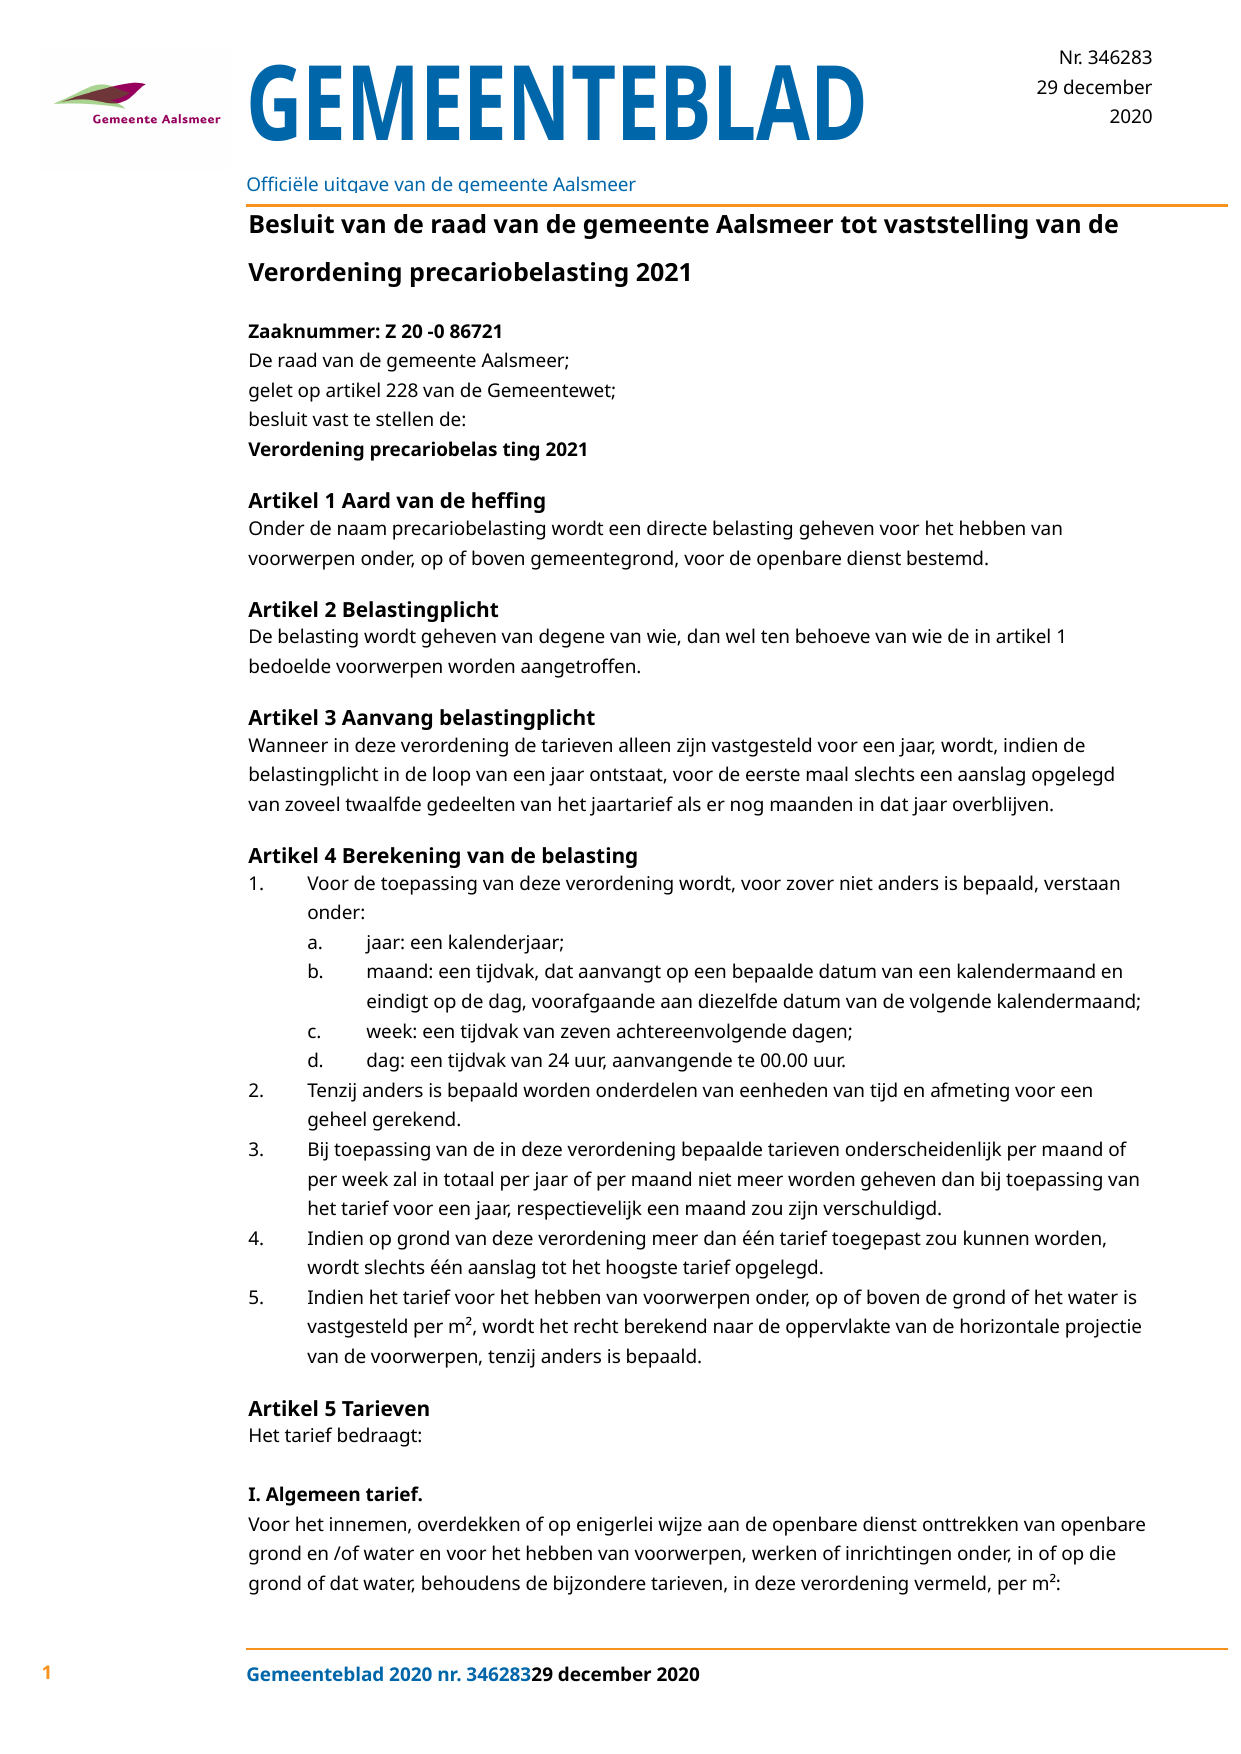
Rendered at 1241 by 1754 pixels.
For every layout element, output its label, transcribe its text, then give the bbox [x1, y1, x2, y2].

text De raad van de gemeente Aalsmeer; [248, 347, 1152, 373]
text Onder de naam precariobelasting wordt een directe belasting geheven voor het hebben van voorwerpen onder, op of boven gemeentegrond, voor de openbare dienst bestemd. [248, 515, 1152, 570]
list Indien op grond van deze verordening meer dan één tarief toegepast zou kunnen worden, wordt slechts één aanslag tot het hoogste tarief opgelegd. [248, 1225, 1152, 1280]
text Artikel 2 Belastingplicht [248, 595, 1152, 623]
list jaar: een kalenderjaar; [307, 929, 1152, 955]
text Artikel 3 Aanvang belastingplicht [248, 703, 1152, 732]
text Zaaknummer: Z 20 -0 86721 [248, 318, 1152, 344]
text De belasting wordt geheven van degene van wie, dan wel ten behoeve van wie de in artikel 1 bedoelde voorwerpen worden aangetroffen. [248, 623, 1152, 679]
list Voor de toepassing van deze verordening wordt, voor zover niet anders is bepaald, verstaan onder: [248, 870, 1152, 925]
text besluit vast te stellen de: [248, 407, 1152, 432]
text Artikel 4 Berekening van de belasting [248, 842, 1152, 870]
text Besluit van de raad van de gemeente Aalsmeer tot vaststelling van de Verordening precariobelasting 2021 [248, 207, 1152, 288]
text Voor het innemen, overdekken of op enigerlei wijze aan de openbare dienst onttrekken van openbare grond en /of water en voor het hebben van voorwerpen, werken of inrichtingen onder, in of op die grond of dat water, behoudens de bijzondere tarieven, in deze verordening vermeld, per m²: [248, 1511, 1152, 1596]
text Wanneer in deze verordening de tarieven alleen zijn vastgesteld voor een jaar, wordt, indien de belastingplicht in de loop van een jaar ontstaat, voor de eerste maal slechts een aanslag opgelegd van zoveel twaalfde gedeelten van het jaartarief als er nog maanden in dat jaar overblijven. [248, 732, 1152, 817]
picture [41, 47, 231, 172]
list Bij toepassing van de in deze verordening bepaalde tarieven onderscheidenlijk per maand of per week zal in totaal per jaar of per maand niet meer worden geheven dan bij toepassing van het tarief voor een jaar, respectievelijk een maand zou zijn verschuldigd. [248, 1136, 1152, 1221]
text Het tarief bedraagt: [248, 1422, 1152, 1448]
list week: een tijdvak van zeven achtereenvolgende dagen; [307, 1018, 1152, 1044]
text I. Algemeen tarief. [248, 1481, 1152, 1507]
text Artikel 5 Tarieven [248, 1394, 1152, 1422]
text Artikel 1 Aard van de heffing [248, 487, 1152, 515]
list Indien het tarief voor het hebben van voorwerpen onder, op of boven de grond of het water is vastgesteld per m², wordt het recht berekend naar de oppervlakte van de horizontale projectie van de voorwerpen, tenzij anders is bepaald. [248, 1284, 1152, 1369]
text gelet op artikel 228 van de Gemeentewet; [248, 377, 1152, 403]
list maand: een tijdvak, dat aanvangt op een bepaalde datum van een kalendermaand en eindigt op de dag, voorafgaande aan diezelfde datum van de volgende kalendermaand; [307, 959, 1152, 1014]
list dag: een tijdvak van 24 uur, aanvangende te 00.00 uur. [307, 1047, 1152, 1073]
list Tenzij anders is bepaald worden onderdelen van eenheden van tijd en afmeting voor een geheel gerekend. [248, 1077, 1152, 1132]
text Verordening precariobelas ting 2021 [248, 436, 1152, 462]
